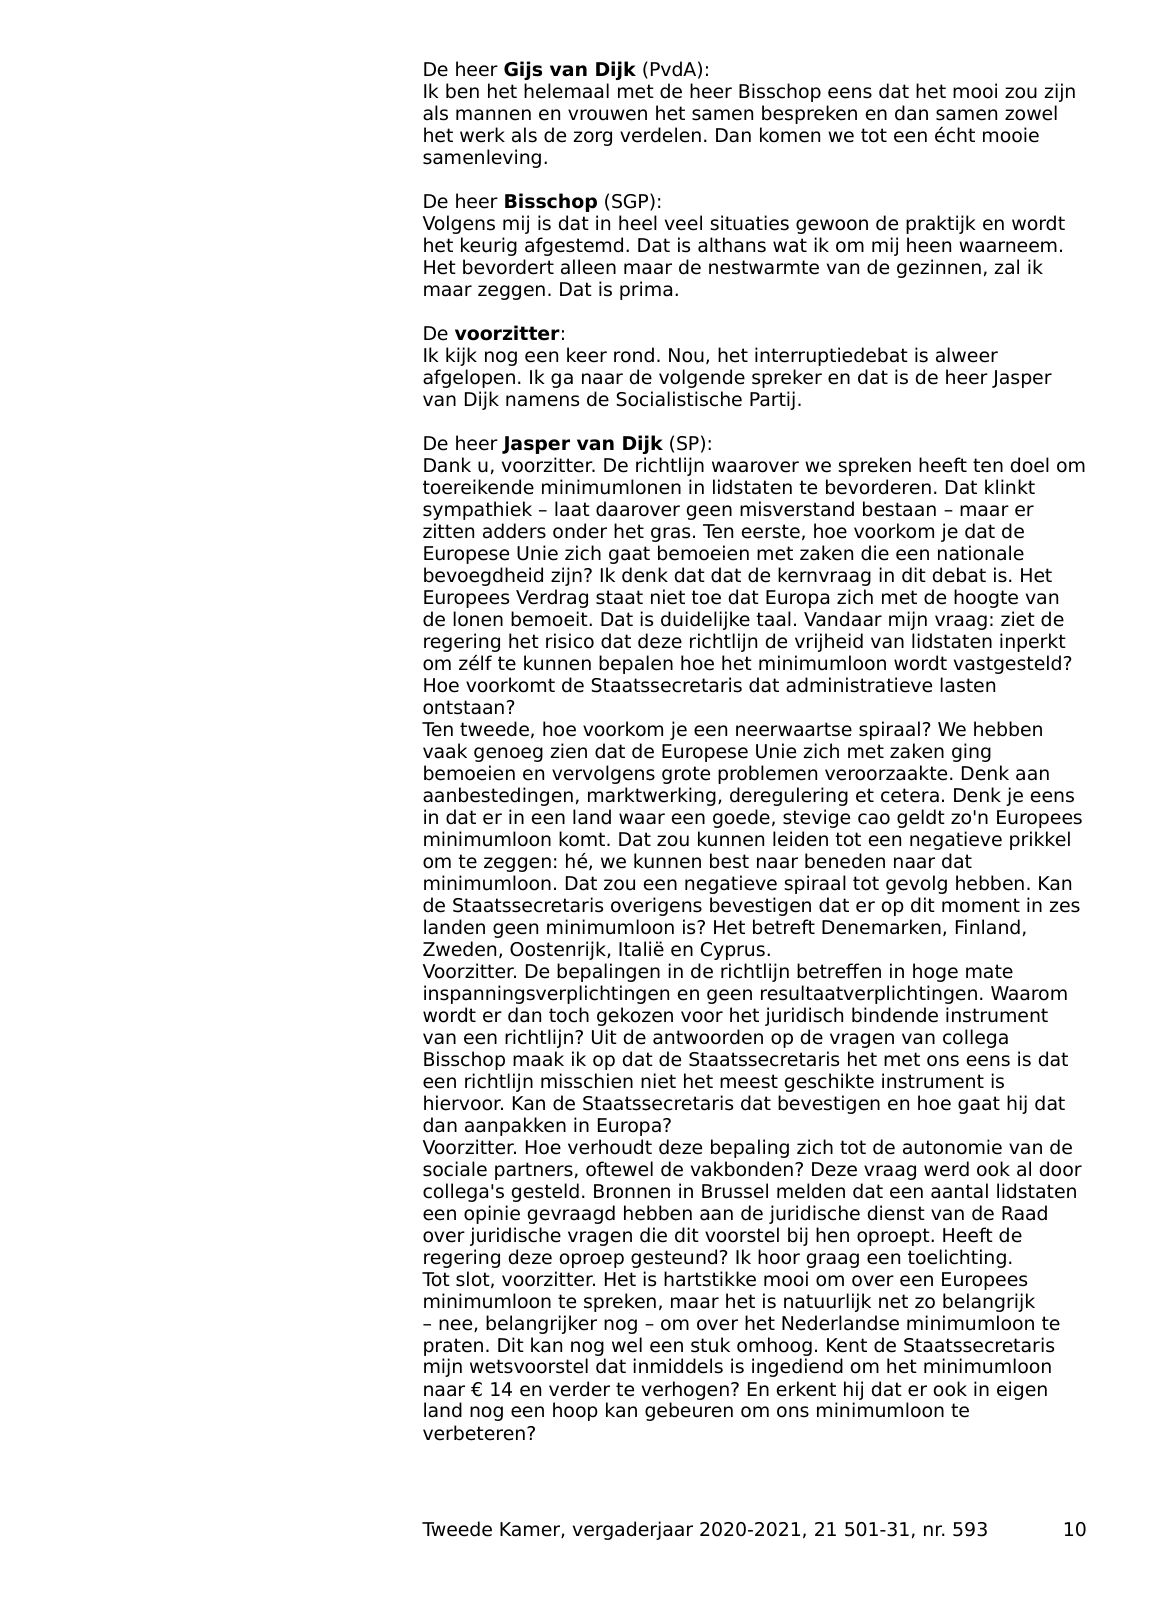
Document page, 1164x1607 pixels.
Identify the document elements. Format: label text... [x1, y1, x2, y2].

text Ik ben het helemaal met de heer Bisschop eens dat het mooi zou zijn als mannen en vrouwen het samen bespreken en dan samen zowel het werk als de zorg verdelen. Dan komen we tot een écht mooie samenleving. [422, 81, 1087, 169]
text Voorzitter. Hoe verhoudt deze bepaling zich tot de autonomie van de sociale partners, oftewel de vakbonden? Deze vraag werd ook al door collega's gesteld. Bronnen in Brussel melden dat een aantal lidstaten een opinie gevraagd hebben aan de juridische dienst van de Raad over juridische vragen die dit voorstel bij hen oproept. Heeft de regering deze oproep gesteund? Ik hoor graag een toelichting. [422, 1137, 1087, 1268]
text Volgens mij is dat in heel veel situaties gewoon de praktijk en wordt het keurig afgestemd. Dat is althans wat ik om mij heen waarneem. Het bevordert alleen maar de nestwarmte van de gezinnen, zal ik maar zeggen. Dat is prima. [422, 213, 1087, 301]
text Ten tweede, hoe voorkom je een neerwaartse spiraal? We hebben vaak genoeg zien dat de Europese Unie zich met zaken ging bemoeien en vervolgens grote problemen veroorzaakte. Denk aan aanbestedingen, marktwerking, deregulering et cetera. Denk je eens in dat er in een land waar een goede, stevige cao geldt zo'n Europees minimumloon komt. Dat zou kunnen leiden tot een negatieve prikkel om te zeggen: hé, we kunnen best naar beneden naar dat minimumloon. Dat zou een negatieve spiraal tot gevolg hebben. Kan de Staatssecretaris overigens bevestigen dat er op dit moment in zes landen geen minimumloon is? Het betreft Denemarken, Finland, Zweden, Oostenrijk, Italië en Cyprus. [422, 719, 1087, 961]
text De heer Jasper van Dijk (SP): [422, 433, 1087, 455]
text Tot slot, voorzitter. Het is hartstikke mooi om over een Europees minimumloon te spreken, maar het is natuurlijk net zo belangrijk – nee, belangrijker nog – om over het Nederlandse minimumloon te praten. Dit kan nog wel een stuk omhoog. Kent de Staatssecretaris mijn wetsvoorstel dat inmiddels is ingediend om het minimumloon naar € 14 en verder te verhogen? En erkent hij dat er ook in eigen land nog een hoop kan gebeuren om ons minimumloon te verbeteren? [422, 1268, 1087, 1444]
text Voorzitter. De bepalingen in de richtlijn betreffen in hoge mate inspanningsverplichtingen en geen resultaatverplichtingen. Waarom wordt er dan toch gekozen voor het juridisch bindende instrument van een richtlijn? Uit de antwoorden op de vragen van collega Bisschop maak ik op dat de Staatssecretaris het met ons eens is dat een richtlijn misschien niet het meest geschikte instrument is hiervoor. Kan de Staatssecretaris dat bevestigen en hoe gaat hij dat dan aanpakken in Europa? [422, 961, 1087, 1137]
text Dank u, voorzitter. De richtlijn waarover we spreken heeft ten doel om toereikende minimumlonen in lidstaten te bevorderen. Dat klinkt sympathiek – laat daarover geen misverstand bestaan – maar er zitten adders onder het gras. Ten eerste, hoe voorkom je dat de Europese Unie zich gaat bemoeien met zaken die een nationale bevoegdheid zijn? Ik denk dat dat de kernvraag in dit debat is. Het Europees Verdrag staat niet toe dat Europa zich met de hoogte van de lonen bemoeit. Dat is duidelijke taal. Vandaar mijn vraag: ziet de regering het risico dat deze richtlijn de vrijheid van lidstaten inperkt om zélf te kunnen bepalen hoe het minimumloon wordt vastgesteld? Hoe voorkomt de Staatssecretaris dat administratieve lasten ontstaan? [422, 455, 1087, 719]
text De voorzitter: [422, 323, 1087, 345]
text Ik kijk nog een keer rond. Nou, het interruptiedebat is alweer afgelopen. Ik ga naar de volgende spreker en dat is de heer Jasper van Dijk namens de Socialistische Partij. [422, 345, 1087, 411]
text De heer Bisschop (SGP): [422, 191, 1087, 213]
text De heer Gijs van Dijk (PvdA): [422, 59, 1087, 81]
